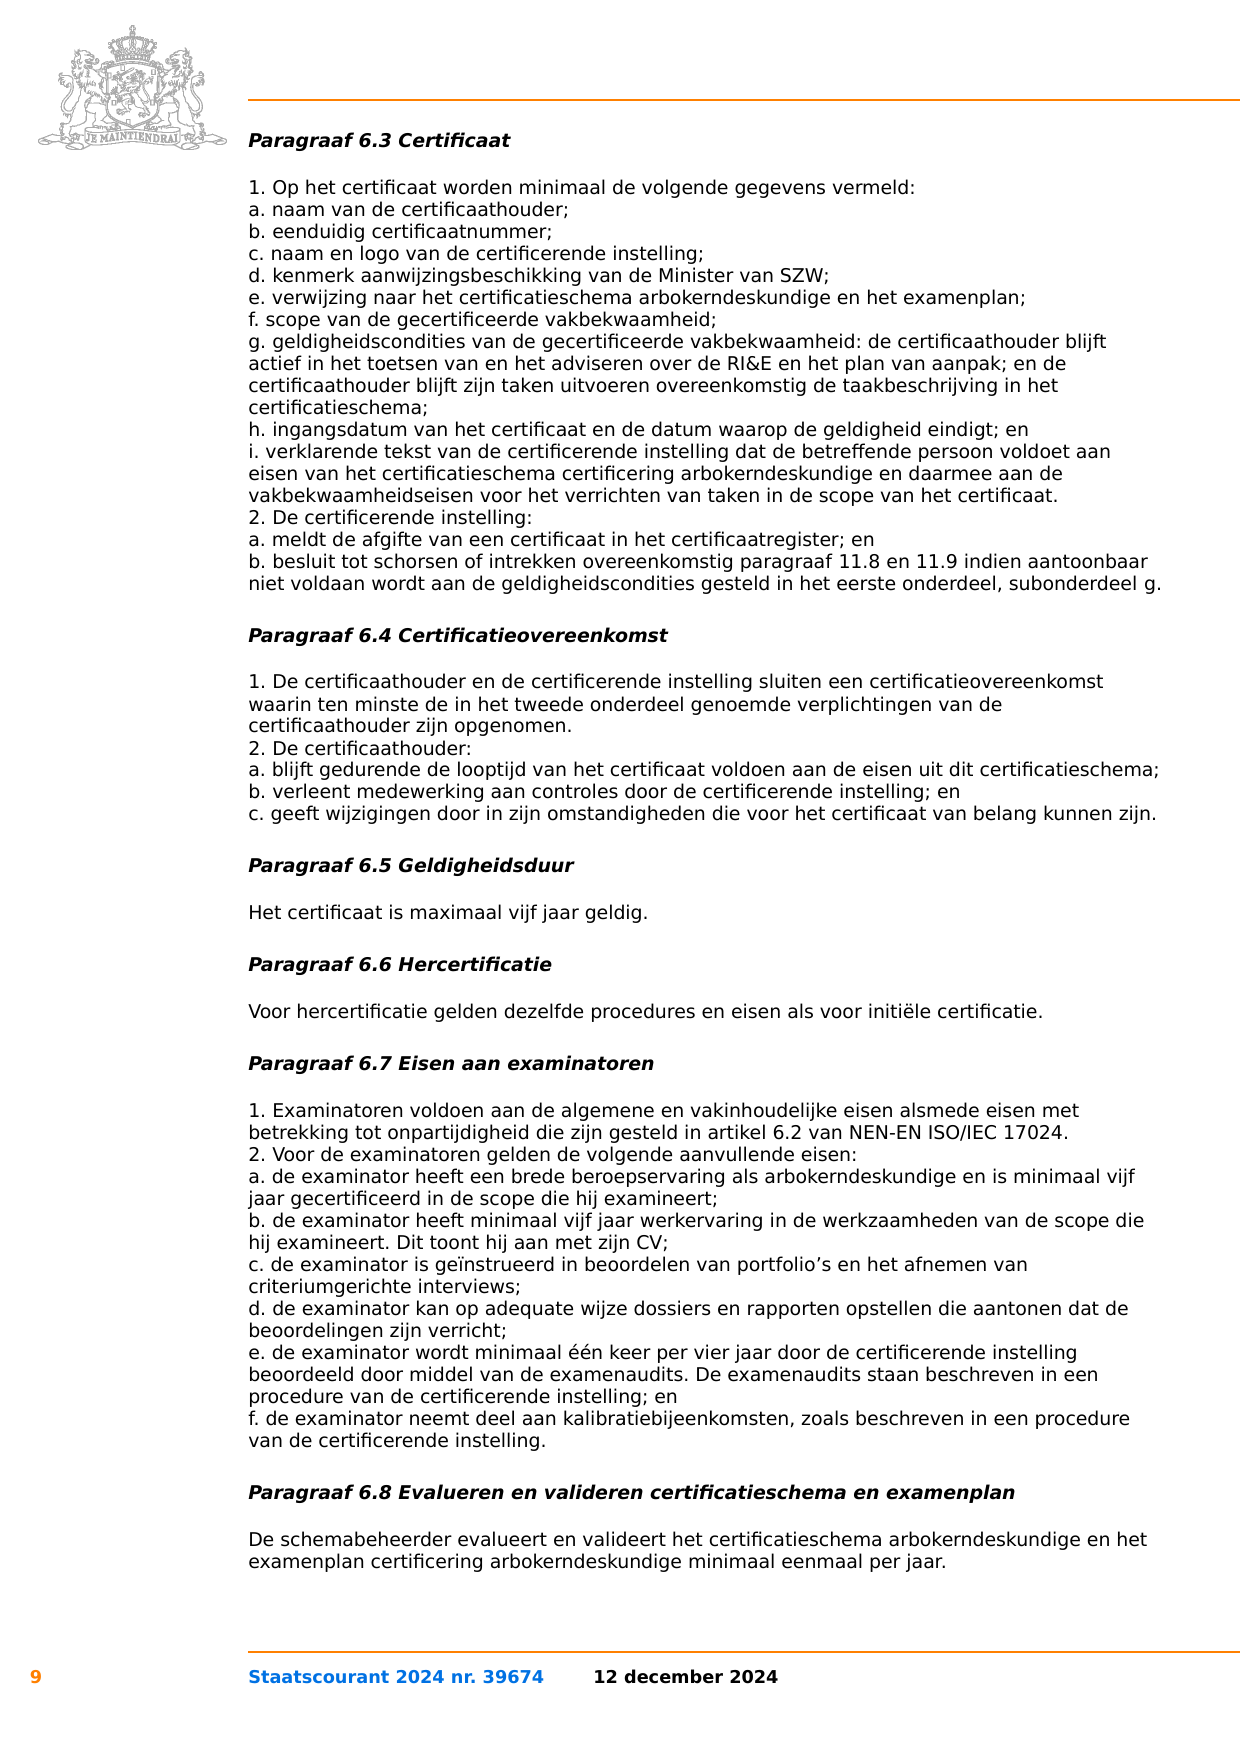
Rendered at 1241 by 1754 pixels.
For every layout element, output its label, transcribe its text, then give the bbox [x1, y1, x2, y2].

text h. ingangsdatum van het certificaat en de datum waarop de geldigheid eindigt; en [248, 419, 1163, 441]
subtitle Paragraaf 6.6 Hercertificatie [248, 954, 1163, 976]
text c. geeft wijzigingen door in zijn omstandigheden die voor het certificaat van belang kunnen zijn. [248, 803, 1163, 825]
text a. naam van de certificaathouder; [248, 199, 1163, 221]
text b. besluit tot schorsen of intrekken overeenkomstig paragraaf 11.8 en 11.9 indien aantoonbaar niet voldaan wordt aan de geldigheidscondities gesteld in het eerste onderdeel, subonderdeel g. [248, 551, 1163, 594]
text b. verleent medewerking aan controles door de certificerende instelling; en [248, 781, 1163, 803]
text e. de examinator wordt minimaal één keer per vier jaar door de certificerende instelling beoordeeld door middel van de examenaudits. De examenaudits staan beschreven in een procedure van de certificerende instelling; en [248, 1342, 1163, 1408]
text f. de examinator neemt deel aan kalibratiebijeenkomsten, zoals beschreven in een procedure van de certificerende instelling. [248, 1408, 1163, 1452]
text 1. Examinatoren voldoen aan de algemene en vakinhoudelijke eisen alsmede eisen met betrekking tot onpartijdigheid die zijn gesteld in artikel 6.2 van NEN-EN ISO/IEC 17024. [248, 1100, 1163, 1144]
text 1. Op het certificaat worden minimaal de volgende gegevens vermeld: [248, 177, 1163, 199]
text a. de examinator heeft een brede beroepservaring als arbokerndeskundige en is minimaal vijf jaar gecertificeerd in de scope die hij examineert; [248, 1166, 1163, 1210]
text Het certificaat is maximaal vijf jaar geldig. [248, 902, 1163, 924]
text a. meldt de afgifte van een certificaat in het certificaatregister; en [248, 528, 1163, 551]
text b. de examinator heeft minimaal vijf jaar werkervaring in de werkzaamheden van de scope die hij examineert. Dit toont hij aan met zijn CV; [248, 1210, 1163, 1254]
text f. scope van de gecertificeerde vakbekwaamheid; [248, 309, 1163, 331]
subtitle Paragraaf 6.8 Evalueren en valideren certificatieschema en examenplan [248, 1482, 1163, 1504]
subtitle Paragraaf 6.3 Certificaat [248, 130, 1163, 152]
text 2. De certificaathouder: [248, 737, 1163, 759]
text d. de examinator kan op adequate wijze dossiers en rapporten opstellen die aantonen dat de beoordelingen zijn verricht; [248, 1298, 1163, 1342]
text g. geldigheidscondities van de gecertificeerde vakbekwaamheid: de certificaathouder blijft actief in het toetsen van en het adviseren over de RI&E en het plan van aanpak; en de certificaathouder blijft zijn taken uitvoeren overeenkomstig de taakbeschrijving in het certificatieschema; [248, 331, 1163, 419]
subtitle Paragraaf 6.7 Eisen aan examinatoren [248, 1053, 1163, 1075]
text 1. De certificaathouder en de certificerende instelling sluiten een certificatieovereenkomst waarin ten minste de in het tweede onderdeel genoemde verplichtingen van de certificaathouder zijn opgenomen. [248, 671, 1163, 737]
subtitle Paragraaf 6.4 Certificatieovereenkomst [248, 624, 1163, 646]
text 2. De certificerende instelling: [248, 507, 1163, 528]
text a. blijft gedurende de looptijd van het certificaat voldoen aan de eisen uit dit certificatieschema; [248, 759, 1163, 781]
text d. kenmerk aanwijzingsbeschikking van de Minister van SZW; [248, 265, 1163, 287]
text b. eenduidig certificaatnummer; [248, 221, 1163, 243]
text i. verklarende tekst van de certificerende instelling dat de betreffende persoon voldoet aan eisen van het certificatieschema certificering arbokerndeskundige en daarmee aan de vakbekwaamheidseisen voor het verrichten van taken in de scope van het certificaat. [248, 441, 1163, 507]
subtitle Paragraaf 6.5 Geldigheidsduur [248, 855, 1163, 877]
text De schemabeheerder evalueert en valideert het certificatieschema arbokerndeskundige en het examenplan certificering arbokerndeskundige minimaal eenmaal per jaar. [248, 1529, 1163, 1573]
text e. verwijzing naar het certificatieschema arbokerndeskundige en het examenplan; [248, 287, 1163, 309]
text 2. Voor de examinatoren gelden de volgende aanvullende eisen: [248, 1144, 1163, 1166]
picture [38, 25, 227, 150]
text c. naam en logo van de certificerende instelling; [248, 243, 1163, 265]
text c. de examinator is geïnstrueerd in beoordelen van portfolio’s en het afnemen van criteriumgerichte interviews; [248, 1254, 1163, 1298]
text Voor hercertificatie gelden dezelfde procedures en eisen als voor initiële certificatie. [248, 1001, 1163, 1023]
